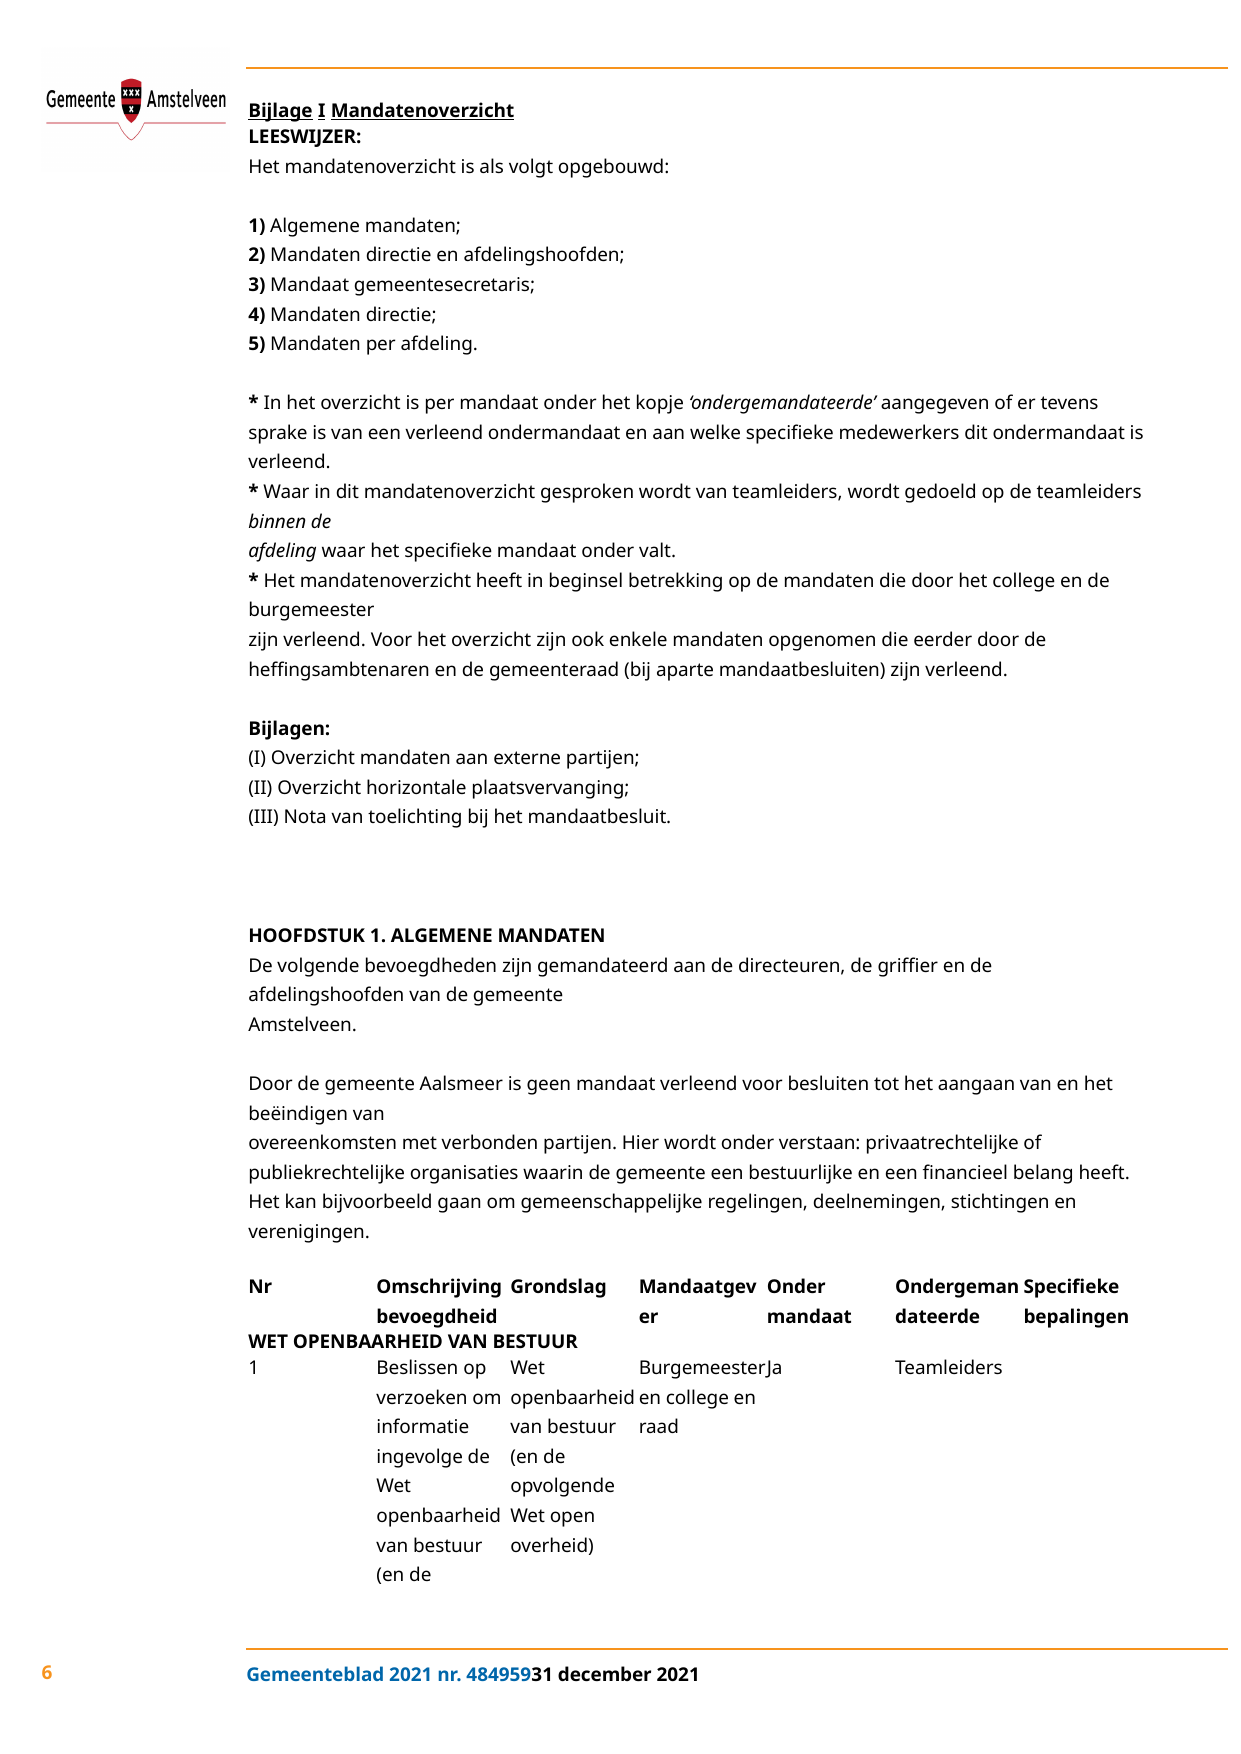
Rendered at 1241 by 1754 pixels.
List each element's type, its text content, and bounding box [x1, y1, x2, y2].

table_cell Teamleiders [895, 1354, 1023, 1587]
table_cell 1 [248, 1354, 376, 1587]
text (I) Overzicht mandaten aan externe partijen; [248, 744, 1152, 770]
text heffingsambtenaren en de gemeenteraad (bij aparte mandaatbesluiten) zijn verleend. [248, 656, 1152, 682]
picture [41, 47, 231, 172]
table_cell Omschrijving bevoegdheid [376, 1273, 510, 1329]
text * In het overzicht is per mandaat onder het kopje ‘ondergemandateerde’ aangegeven of er tevens sprake is van een verleend ondermandaat en aan welke specifieke medewerkers dit ondermandaat is verleend. [248, 389, 1152, 474]
table_cell Grondslag [510, 1273, 638, 1329]
table_cell Wet openbaarheid van bestuur (en de opvolgende Wet open overheid) [510, 1354, 638, 1587]
table_cell Ondergemandateerde [895, 1273, 1023, 1329]
table_cell Nr [248, 1273, 376, 1329]
text (III) Nota van toelichting bij het mandaatbesluit. [248, 804, 1152, 829]
text (II) Overzicht horizontale plaatsvervanging; [248, 774, 1152, 800]
table_cell Ja [767, 1354, 895, 1587]
table_cell Burgemeester en college en raad [639, 1354, 767, 1587]
text 5) Mandaten per afdeling. [248, 330, 1152, 356]
text Bijlage I Mandatenoverzicht [248, 95, 1152, 123]
table_cell Mandaatgever [639, 1273, 767, 1329]
text * Het mandatenoverzicht heeft in beginsel betrekking op de mandaten die door het college en de burgemeester [248, 567, 1152, 622]
table_cell WET OPENBAARHEID VAN BESTUUR [248, 1329, 1152, 1354]
text 4) Mandaten directie; [248, 301, 1152, 327]
text zijn verleend. Voor het overzicht zijn ook enkele mandaten opgenomen die eerder door de [248, 626, 1152, 652]
text LEESWIJZER: [248, 123, 1152, 149]
text 1) Algemene mandaten; [248, 212, 1152, 238]
text Bijlagen: [248, 715, 1152, 741]
table_cell Onder mandaat [767, 1273, 895, 1329]
text Het mandatenoverzicht is als volgt opgebouwd: [248, 153, 1152, 179]
table_header HOOFDSTUK 1. ALGEMENE MANDATEN De volgende bevoegdheden zijn gemandateerd aan de directeuren, de griffier en de afdelingshoofden van de gemeente Amstelveen. Door de gemeente Aalsmeer is geen mandaat verleend voor besluiten tot het aangaan van en het beëindigen van overeenkomsten met verbonden partijen. Hier wordt onder verstaan: privaatrechtelijke of publiekrechtelijke organisaties waarin de gemeente een bestuurlijke en een financieel belang heeft. Het kan bijvoorbeeld gaan om gemeenschappelijke regelingen, deelnemingen, stichtingen en verenigingen. [248, 893, 1152, 1273]
text afdeling waar het specifieke mandaat onder valt. [248, 537, 1152, 563]
text 2) Mandaten directie en afdelingshoofden; [248, 242, 1152, 267]
table_cell Specifieke bepalingen [1023, 1273, 1152, 1329]
table_cell [1023, 1354, 1152, 1587]
text 3) Mandaat gemeentesecretaris; [248, 271, 1152, 297]
table_cell Beslissen op verzoeken om informatie ingevolge de Wet openbaarheid van bestuur (en de [376, 1354, 510, 1587]
text * Waar in dit mandatenoverzicht gesproken wordt van teamleiders, wordt gedoeld op de teamleiders binnen de [248, 478, 1152, 534]
